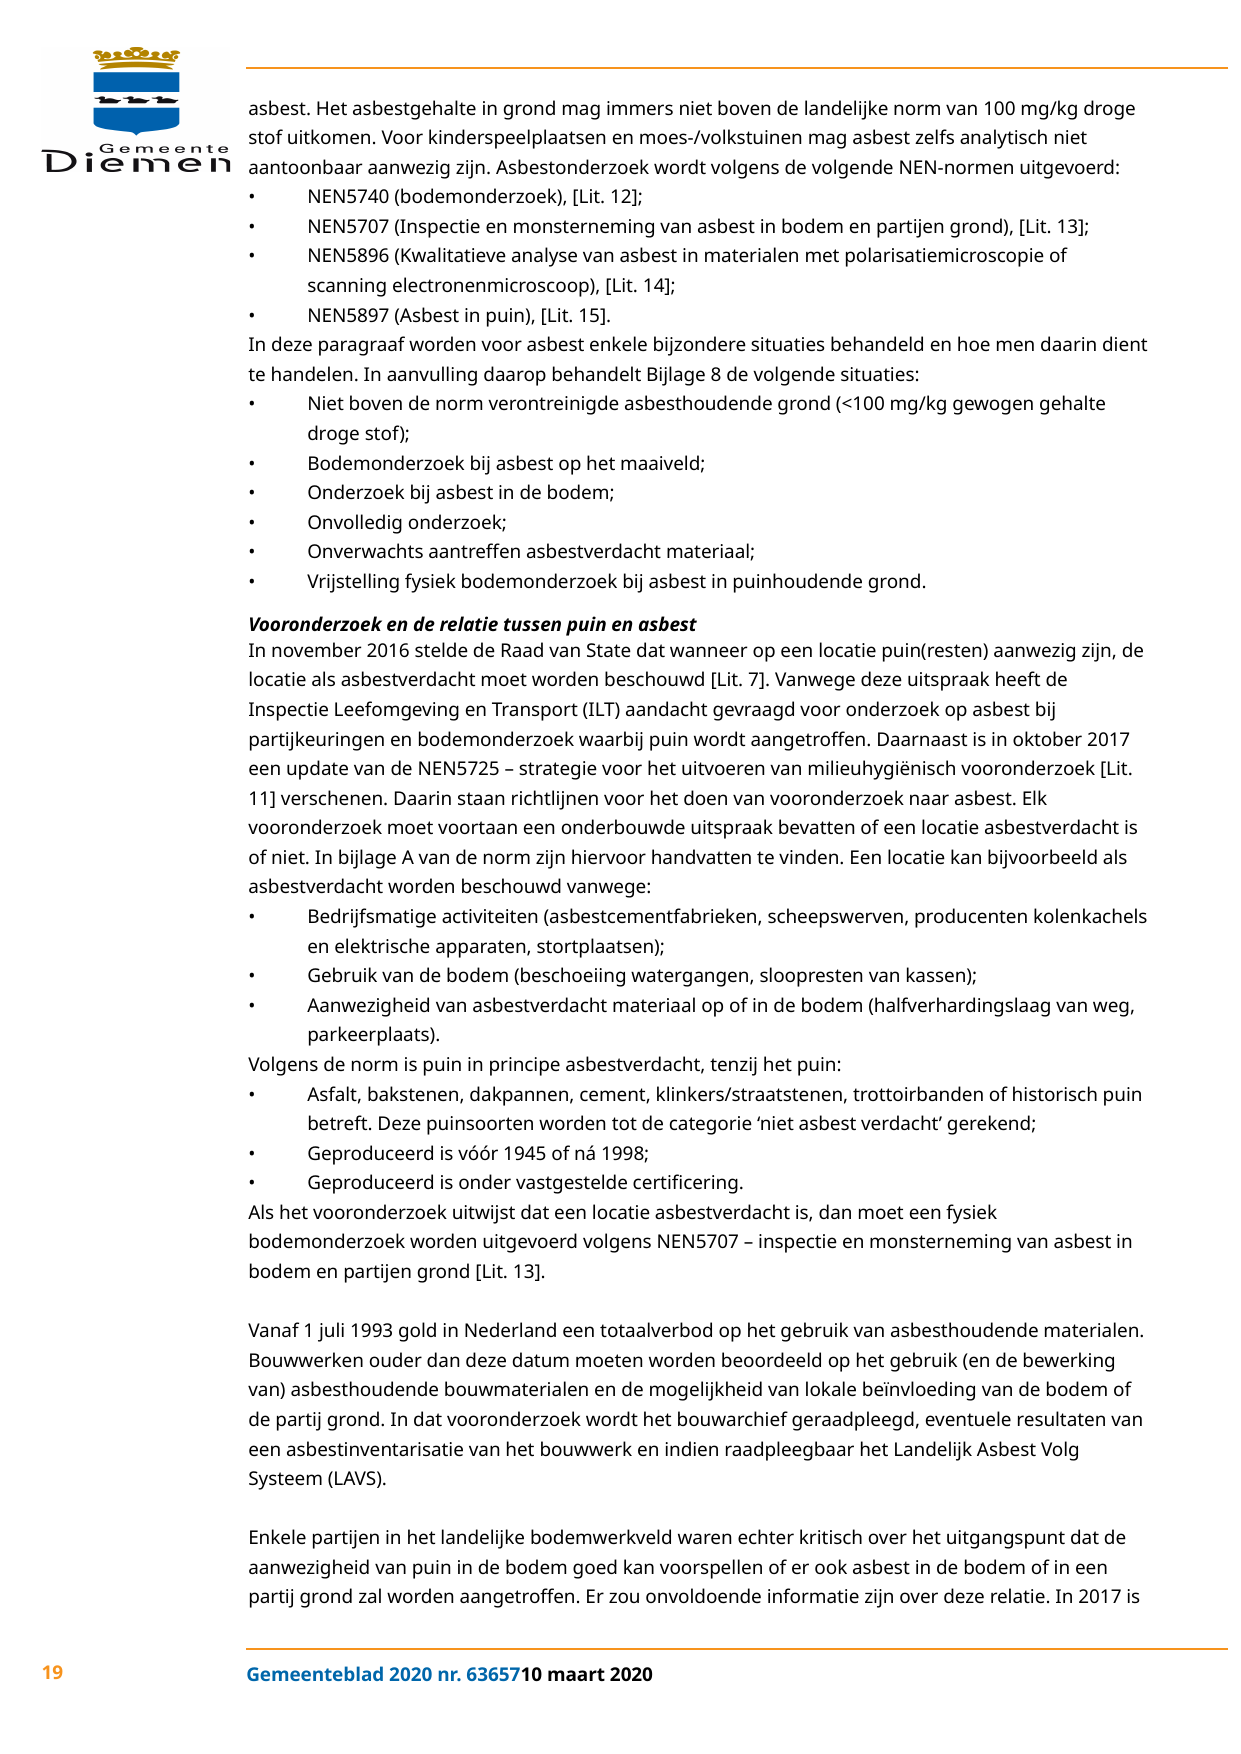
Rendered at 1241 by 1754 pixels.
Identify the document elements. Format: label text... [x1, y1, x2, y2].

picture [41, 47, 231, 172]
text In november 2016 stelde de Raad van State dat wanneer op een locatie puin(resten) aanwezig zijn, de locatie als asbestverdacht moet worden beschouwd [Lit. 7]. Vanwege deze uitspraak heeft de Inspectie Leefomgeving en Transport (ILT) aandacht gevraagd voor onderzoek op asbest bij partijkeuringen en bodemonderzoek waarbij puin wordt aangetroffen. Daarnaast is in oktober 2017 een update van de NEN5725 – strategie voor het uitvoeren van milieuhygiënisch vooronderzoek [Lit. 11] verschenen. Daarin staan richtlijnen voor het doen van vooronderzoek naar asbest. Elk vooronderzoek moet voortaan een onderbouwde uitspraak bevatten of een locatie asbestverdacht is of niet. In bijlage A van de norm zijn hiervoor handvatten te vinden. Een locatie kan bijvoorbeeld als asbestverdacht worden beschouwd vanwege: [248, 637, 1152, 899]
text Enkele partijen in het landelijke bodemwerkveld waren echter kritisch over het uitgangspunt dat de aanwezigheid van puin in de bodem goed kan voorspellen of er ook asbest in de bodem of in een partij grond zal worden aangetroffen. Er zou onvoldoende informatie zijn over deze relatie. In 2017 is [248, 1524, 1152, 1609]
list NEN5740 (bodemonderzoek), [Lit. 12]; [248, 183, 1152, 209]
list NEN5707 (Inspectie en monsterneming van asbest in bodem en partijen grond), [Lit. 13]; [248, 213, 1152, 239]
list NEN5896 (Kwalitatieve analyse van asbest in materialen met polarisatiemicroscopie of scanning electronenmicroscoop), [Lit. 14]; [248, 243, 1152, 298]
text Vooronderzoek en de relatie tussen puin en asbest [248, 611, 1152, 637]
list Gebruik van de bodem (beschoeiing watergangen, sloopresten van kassen); [248, 962, 1152, 988]
list Geproduceerd is onder vastgestelde certificering. [248, 1169, 1152, 1195]
list NEN5897 (Asbest in puin), [Lit. 15]. [248, 302, 1152, 328]
text Vanaf 1 juli 1993 gold in Nederland een totaalverbod op het gebruik van asbesthoudende materialen. Bouwwerken ouder dan deze datum moeten worden beoordeeld op het gebruik (en de bewerking van) asbesthoudende bouwmaterialen en de mogelijkheid van lokale beïnvloeding van de bodem of de partij grond. In dat vooronderzoek wordt het bouwarchief geraadpleegd, eventuele resultaten van een asbestinventarisatie van het bouwwerk en indien raadpleegbaar het Landelijk Asbest Volg Systeem (LAVS). [248, 1317, 1152, 1491]
text Als het vooronderzoek uitwijst dat een locatie asbestverdacht is, dan moet een fysiek bodemonderzoek worden uitgevoerd volgens NEN5707 – inspectie en monsterneming van asbest in bodem en partijen grond [Lit. 13]. [248, 1199, 1152, 1284]
list Onverwachts aantreffen asbestverdacht materiaal; [248, 538, 1152, 564]
list Bodemonderzoek bij asbest op het maaiveld; [248, 450, 1152, 476]
text In deze paragraaf worden voor asbest enkele bijzondere situaties behandeld en hoe men daarin dient te handelen. In aanvulling daarop behandelt Bijlage 8 de volgende situaties: [248, 331, 1152, 387]
list Bedrijfsmatige activiteiten (asbestcementfabrieken, scheepswerven, producenten kolenkachels en elektrische apparaten, stortplaatsen); [248, 903, 1152, 958]
text asbest. Het asbestgehalte in grond mag immers niet boven de landelijke norm van 100 mg/kg droge stof uitkomen. Voor kinderspeelplaatsen en moes-/volkstuinen mag asbest zelfs analytisch niet aantoonbaar aanwezig zijn. Asbestonderzoek wordt volgens de volgende NEN-normen uitgevoerd: [248, 95, 1152, 180]
list Onvolledig onderzoek; [248, 509, 1152, 535]
list Vrijstelling fysiek bodemonderzoek bij asbest in puinhoudende grond. [248, 568, 1152, 594]
list Geproduceerd is vóór 1945 of ná 1998; [248, 1140, 1152, 1166]
text Volgens de norm is puin in principe asbestverdacht, tenzij het puin: [248, 1051, 1152, 1077]
list Niet boven de norm verontreinigde asbesthoudende grond (<100 mg/kg gewogen gehalte droge stof); [248, 391, 1152, 446]
list Asfalt, bakstenen, dakpannen, cement, klinkers/straatstenen, trottoirbanden of historisch puin betreft. Deze puinsoorten worden tot de categorie ‘niet asbest verdacht’ gerekend; [248, 1081, 1152, 1136]
list Onderzoek bij asbest in de bodem; [248, 479, 1152, 505]
list Aanwezigheid van asbestverdacht materiaal op of in de bodem (halfverhardingslaag van weg, parkeerplaats). [248, 992, 1152, 1047]
